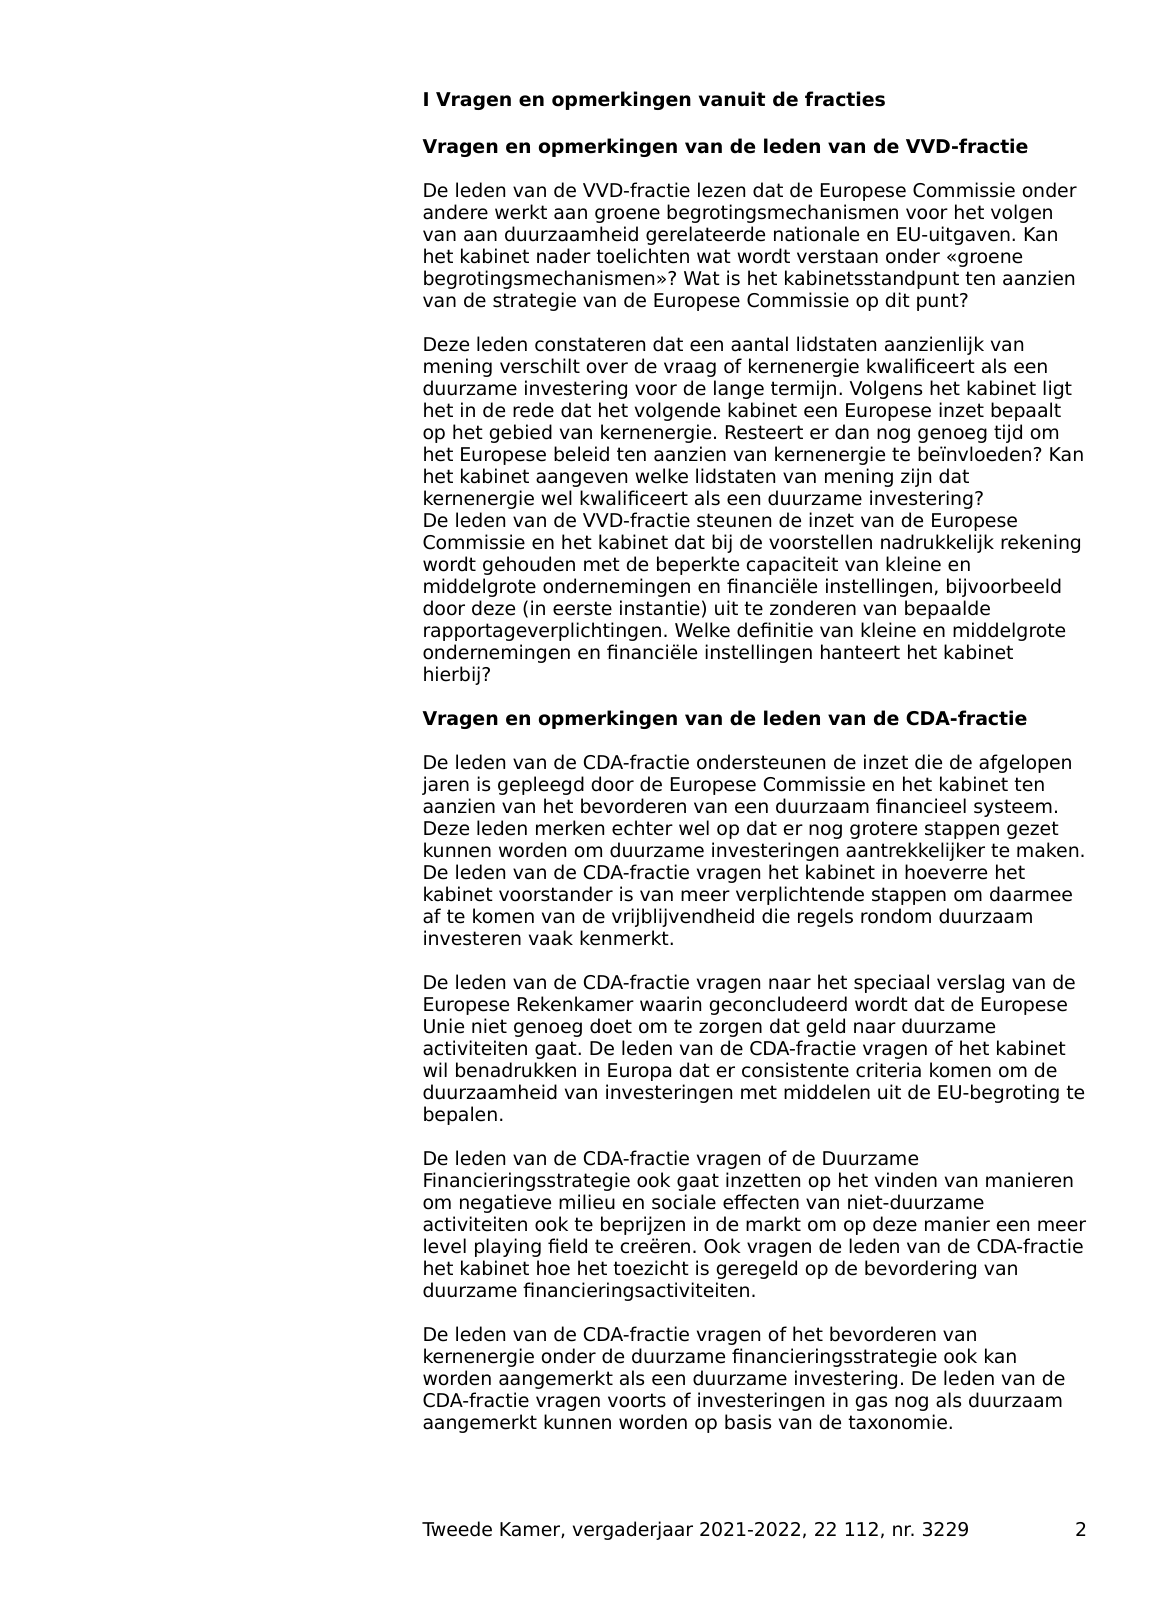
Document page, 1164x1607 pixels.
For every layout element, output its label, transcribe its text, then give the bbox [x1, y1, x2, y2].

text De leden van de CDA-fractie vragen of de Duurzame Financieringsstrategie ook gaat inzetten op het vinden van manieren om negatieve milieu en sociale effecten van niet-duurzame activiteiten ook te beprijzen in de markt om op deze manier een meer level playing field te creëren. Ook vragen de leden van de CDA-fractie het kabinet hoe het toezicht is geregeld op de bevordering van duurzame financieringsactiviteiten. [422, 1148, 1087, 1302]
text De leden van de CDA-fractie ondersteunen de inzet die de afgelopen jaren is gepleegd door de Europese Commissie en het kabinet ten aanzien van het bevorderen van een duurzaam financieel systeem. Deze leden merken echter wel op dat er nog grotere stappen gezet kunnen worden om duurzame investeringen aantrekkelijker te maken. De leden van de CDA-fractie vragen het kabinet in hoeverre het kabinet voorstander is van meer verplichtende stappen om daarmee af te komen van de vrijblijvendheid die regels rondom duurzaam investeren vaak kenmerkt. [422, 752, 1087, 950]
text De leden van de CDA-fractie vragen naar het speciaal verslag van de Europese Rekenkamer waarin geconcludeerd wordt dat de Europese Unie niet genoeg doet om te zorgen dat geld naar duurzame activiteiten gaat. De leden van de CDA-fractie vragen of het kabinet wil benadrukken in Europa dat er consistente criteria komen om de duurzaamheid van investeringen met middelen uit de EU-begroting te bepalen. [422, 972, 1087, 1126]
text De leden van de VVD-fractie lezen dat de Europese Commissie onder andere werkt aan groene begrotingsmechanismen voor het volgen van aan duurzaamheid gerelateerde nationale en EU-uitgaven. Kan het kabinet nader toelichten wat wordt verstaan onder «groene begrotingsmechanismen»? Wat is het kabinetsstandpunt ten aanzien van de strategie van de Europese Commissie op dit punt? [422, 180, 1087, 312]
subtitle Vragen en opmerkingen van de leden van de CDA-fractie [422, 708, 1087, 730]
text De leden van de CDA-fractie vragen of het bevorderen van kernenergie onder de duurzame financieringsstrategie ook kan worden aangemerkt als een duurzame investering. De leden van de CDA-fractie vragen voorts of investeringen in gas nog als duurzaam aangemerkt kunnen worden op basis van de taxonomie. [422, 1324, 1087, 1434]
subtitle I Vragen en opmerkingen vanuit de fracties [422, 89, 1087, 111]
subtitle Vragen en opmerkingen van de leden van de VVD-fractie [422, 136, 1087, 158]
text Deze leden constateren dat een aantal lidstaten aanzienlijk van mening verschilt over de vraag of kernenergie kwalificeert als een duurzame investering voor de lange termijn. Volgens het kabinet ligt het in de rede dat het volgende kabinet een Europese inzet bepaalt op het gebied van kernenergie. Resteert er dan nog genoeg tijd om het Europese beleid ten aanzien van kernenergie te beïnvloeden? Kan het kabinet aangeven welke lidstaten van mening zijn dat kernenergie wel kwalificeert als een duurzame investering? [422, 334, 1087, 510]
text De leden van de VVD-fractie steunen de inzet van de Europese Commissie en het kabinet dat bij de voorstellen nadrukkelijk rekening wordt gehouden met de beperkte capaciteit van kleine en middelgrote ondernemingen en financiële instellingen, bijvoorbeeld door deze (in eerste instantie) uit te zonderen van bepaalde rapportageverplichtingen. Welke definitie van kleine en middelgrote ondernemingen en financiële instellingen hanteert het kabinet hierbij? [422, 510, 1087, 686]
